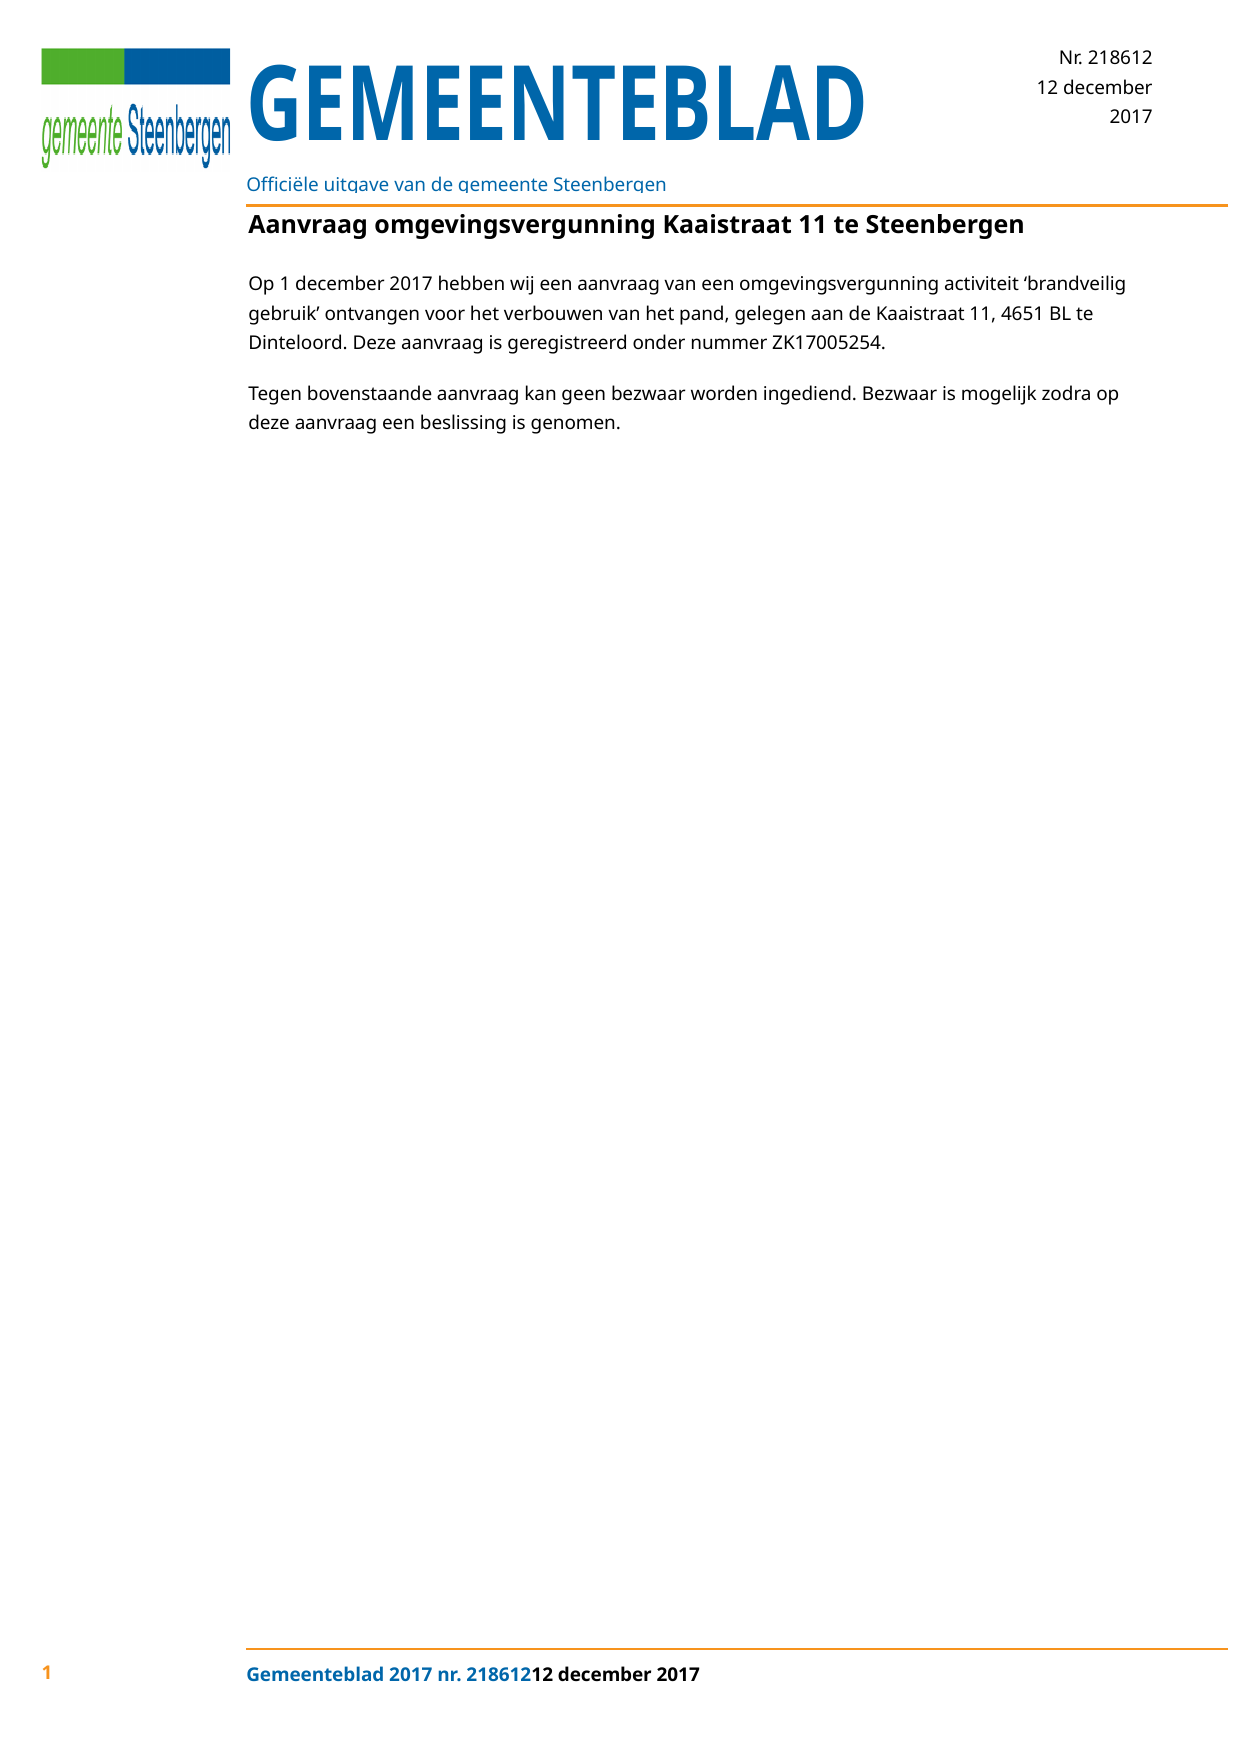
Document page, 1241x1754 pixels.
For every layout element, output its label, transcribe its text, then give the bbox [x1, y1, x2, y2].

text Aanvraag omgevingsvergunning Kaaistraat 11 te Steenbergen [248, 207, 1152, 241]
text Tegen bovenstaande aanvraag kan geen bezwaar worden ingediend. Bezwaar is mogelijk zodra op deze aanvraag een beslissing is genomen. [248, 380, 1152, 435]
text Op 1 december 2017 hebben wij een aanvraag van een omgevingsvergunning activiteit ‘brandveilig gebruik’ ontvangen voor het verbouwen van het pand, gelegen aan de Kaaistraat 11, 4651 BL te Dinteloord. Deze aanvraag is geregistreerd onder nummer ZK17005254. [248, 270, 1152, 355]
picture [41, 47, 231, 172]
